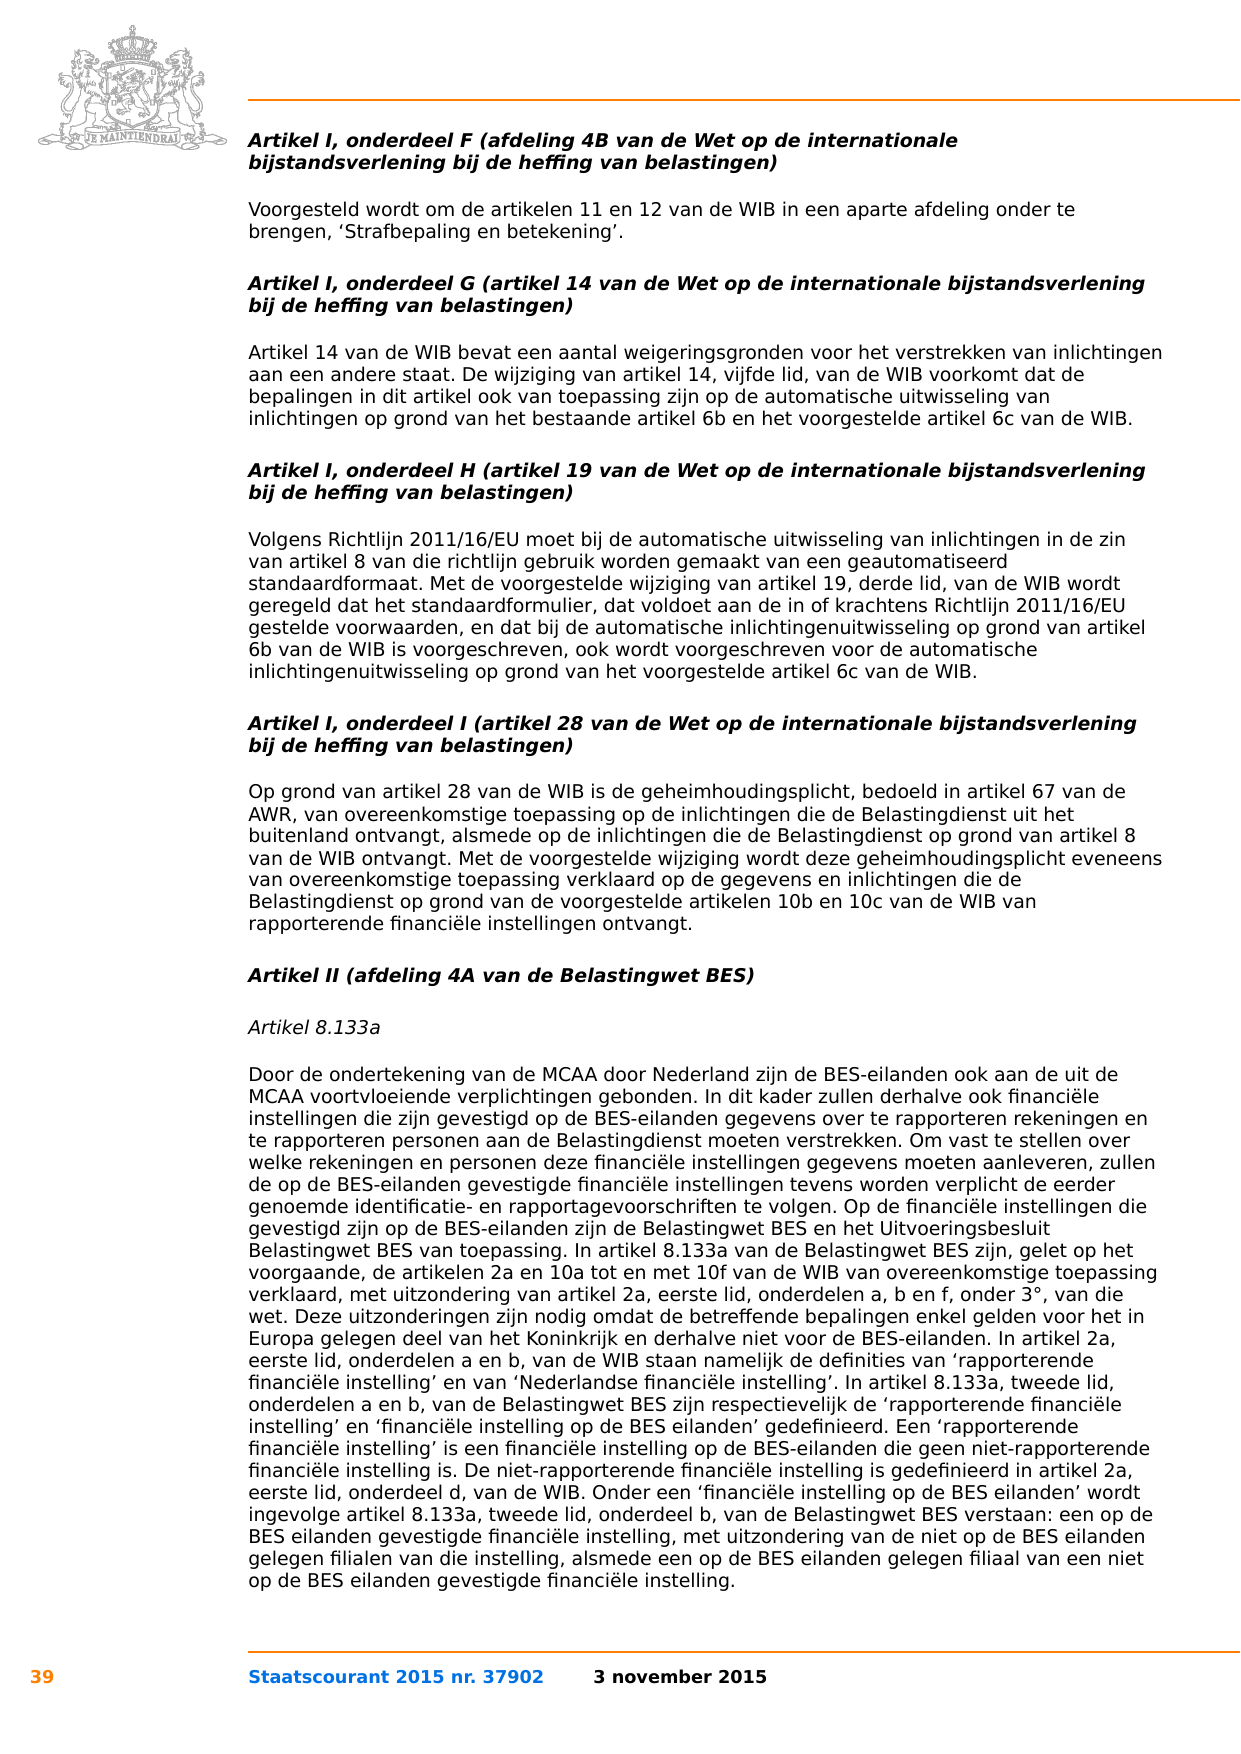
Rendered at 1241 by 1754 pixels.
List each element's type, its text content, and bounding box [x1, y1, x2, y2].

picture [38, 25, 227, 150]
subtitle Artikel 8.133a [248, 1017, 1163, 1039]
text Voorgesteld wordt om de artikelen 11 en 12 van de WIB in een aparte afdeling onder te brengen, ‘Strafbepaling en betekening’. [248, 199, 1163, 243]
subtitle Artikel I, onderdeel F (afdeling 4B van de Wet op de internationale bijstandsverlening bij de heffing van belastingen) [248, 130, 1163, 174]
text Volgens Richtlijn 2011/16/EU moet bij de automatische uitwisseling van inlichtingen in de zin van artikel 8 van die richtlijn gebruik worden gemaakt van een geautomatiseerd standaardformaat. Met de voorgestelde wijziging van artikel 19, derde lid, van de WIB wordt geregeld dat het standaardformulier, dat voldoet aan de in of krachtens Richtlijn 2011/16/EU gestelde voorwaarden, en dat bij de automatische inlichtingenuitwisseling op grond van artikel 6b van de WIB is voorgeschreven, ook wordt voorgeschreven voor de automatische inlichtingenuitwisseling op grond van het voorgestelde artikel 6c van de WIB. [248, 529, 1163, 682]
subtitle Artikel I, onderdeel G (artikel 14 van de Wet op de internationale bijstandsverlening bij de heffing van belastingen) [248, 273, 1163, 317]
text Artikel 14 van de WIB bevat een aantal weigeringsgronden voor het verstrekken van inlichtingen aan een andere staat. De wijziging van artikel 14, vijfde lid, van de WIB voorkomt dat de bepalingen in dit artikel ook van toepassing zijn op de automatische uitwisseling van inlichtingen op grond van het bestaande artikel 6b en het voorgestelde artikel 6c van de WIB. [248, 342, 1163, 430]
subtitle Artikel I, onderdeel H (artikel 19 van de Wet op de internationale bijstandsverlening bij de heffing van belastingen) [248, 460, 1163, 504]
text Op grond van artikel 28 van de WIB is de geheimhoudingsplicht, bedoeld in artikel 67 van de AWR, van overeenkomstige toepassing op de inlichtingen die de Belastingdienst uit het buitenland ontvangt, alsmede op de inlichtingen die de Belastingdienst op grond van artikel 8 van de WIB ontvangt. Met de voorgestelde wijziging wordt deze geheimhoudingsplicht eveneens van overeenkomstige toepassing verklaard op de gegevens en inlichtingen die de Belastingdienst op grond van de voorgestelde artikelen 10b en 10c van de WIB van rapporterende financiële instellingen ontvangt. [248, 781, 1163, 935]
subtitle Artikel II (afdeling 4A van de Belastingwet BES) [248, 965, 1163, 987]
subtitle Artikel I, onderdeel I (artikel 28 van de Wet op de internationale bijstandsverlening bij de heffing van belastingen) [248, 712, 1163, 756]
text Door de ondertekening van de MCAA door Nederland zijn de BES-eilanden ook aan de uit de MCAA voortvloeiende verplichtingen gebonden. In dit kader zullen derhalve ook financiële instellingen die zijn gevestigd op de BES-eilanden gegevens over te rapporteren rekeningen en te rapporteren personen aan de Belastingdienst moeten verstrekken. Om vast te stellen over welke rekeningen en personen deze financiële instellingen gegevens moeten aanleveren, zullen de op de BES-eilanden gevestigde financiële instellingen tevens worden verplicht de eerder genoemde identificatie- en rapportagevoorschriften te volgen. Op de financiële instellingen die gevestigd zijn op de BES-eilanden zijn de Belastingwet BES en het Uitvoeringsbesluit Belastingwet BES van toepassing. In artikel 8.133a van de Belastingwet BES zijn, gelet op het voorgaande, de artikelen 2a en 10a tot en met 10f van de WIB van overeenkomstige toepassing verklaard, met uitzondering van artikel 2a, eerste lid, onderdelen a, b en f, onder 3°, van die wet. Deze uitzonderingen zijn nodig omdat de betreffende bepalingen enkel gelden voor het in Europa gelegen deel van het Koninkrijk en derhalve niet voor de BES-eilanden. In artikel 2a, eerste lid, onderdelen a en b, van de WIB staan namelijk de definities van ‘rapporterende financiële instelling’ en van ‘Nederlandse financiële instelling’. In artikel 8.133a, tweede lid, onderdelen a en b, van de Belastingwet BES zijn respectievelijk de ‘rapporterende financiële instelling’ en ‘financiële instelling op de BES eilanden’ gedefinieerd. Een ‘rapporterende financiële instelling’ is een financiële instelling op de BES-eilanden die geen niet-rapporterende financiële instelling is. De niet-rapporterende financiële instelling is gedefinieerd in artikel 2a, eerste lid, onderdeel d, van de WIB. Onder een ‘financiële instelling op de BES eilanden’ wordt ingevolge artikel 8.133a, tweede lid, onderdeel b, van de Belastingwet BES verstaan: een op de BES eilanden gevestigde financiële instelling, met uitzondering van de niet op de BES eilanden gelegen filialen van die instelling, alsmede een op de BES eilanden gelegen filiaal van een niet op de BES eilanden gevestigde financiële instelling. [248, 1064, 1163, 1592]
